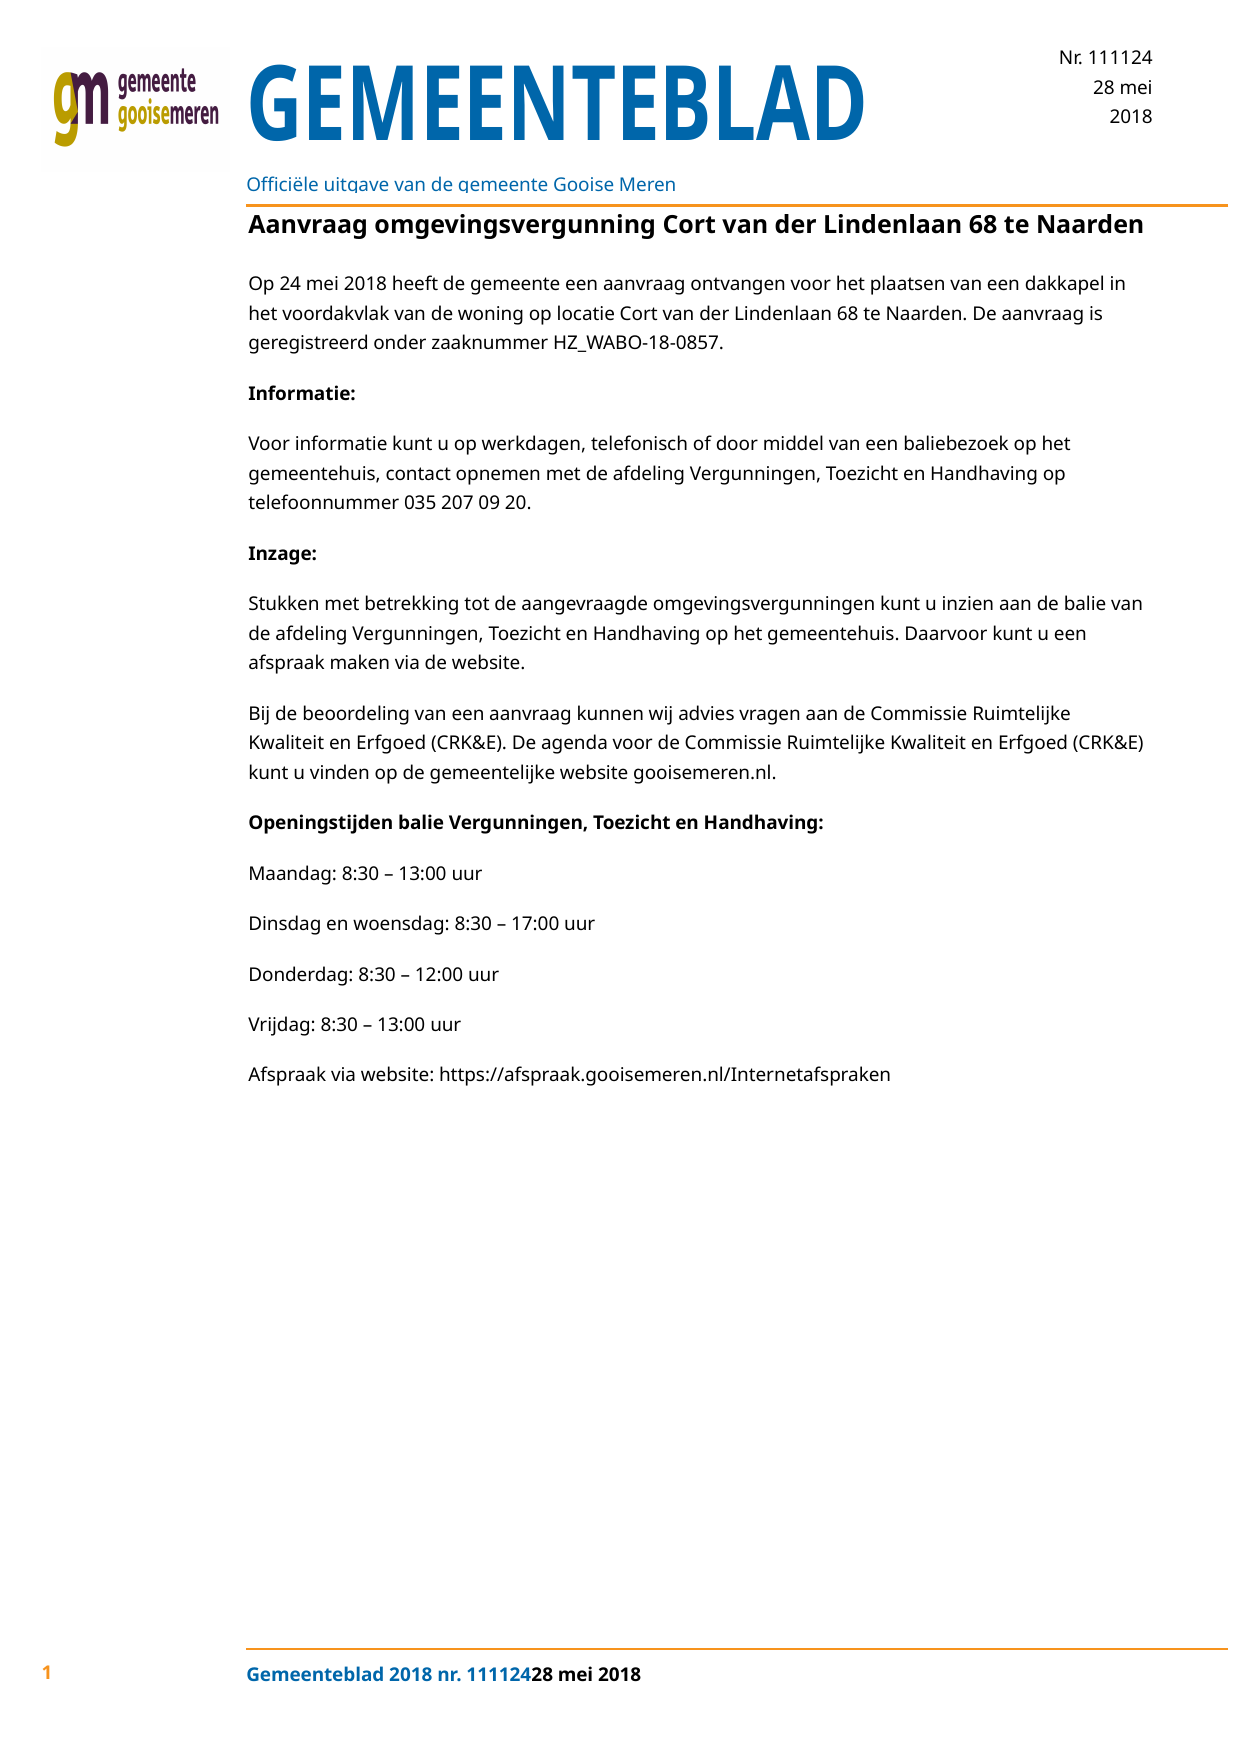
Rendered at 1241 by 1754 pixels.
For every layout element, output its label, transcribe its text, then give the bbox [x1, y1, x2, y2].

text Dinsdag en woensdag: 8:30 – 17:00 uur [248, 910, 1152, 936]
picture [41, 47, 231, 172]
text Openingstijden balie Vergunningen, Toezicht en Handhaving: [248, 809, 1152, 835]
text Aanvraag omgevingsvergunning Cort van der Lindenlaan 68 te Naarden [248, 207, 1152, 241]
text Inzage: [248, 540, 1152, 566]
text Maandag: 8:30 – 13:00 uur [248, 860, 1152, 886]
text Voor informatie kunt u op werkdagen, telefonisch of door middel van een baliebezoek op het gemeentehuis, contact opnemen met de afdeling Vergunningen, Toezicht en Handhaving op telefoonnummer 035 207 09 20. [248, 430, 1152, 515]
text Stukken met betrekking tot de aangevraagde omgevingsvergunningen kunt u inzien aan de balie van de afdeling Vergunningen, Toezicht en Handhaving op het gemeentehuis. Daarvoor kunt u een afspraak maken via de website. [248, 590, 1152, 675]
text Afspraak via website: https://afspraak.gooisemeren.nl/Internetafspraken [248, 1062, 1152, 1087]
text Bij de beoordeling van een aanvraag kunnen wij advies vragen aan de Commissie Ruimtelijke Kwaliteit en Erfgoed (CRK&E). De agenda voor de Commissie Ruimtelijke Kwaliteit en Erfgoed (CRK&E) kunt u vinden op de gemeentelijke website gooisemeren.nl. [248, 700, 1152, 785]
text Informatie: [248, 380, 1152, 406]
text Op 24 mei 2018 heeft de gemeente een aanvraag ontvangen voor het plaatsen van een dakkapel in het voordakvlak van de woning op locatie Cort van der Lindenlaan 68 te Naarden. De aanvraag is geregistreerd onder zaaknummer HZ_WABO-18-0857. [248, 270, 1152, 355]
text Vrijdag: 8:30 – 13:00 uur [248, 1011, 1152, 1037]
text Donderdag: 8:30 – 12:00 uur [248, 961, 1152, 986]
